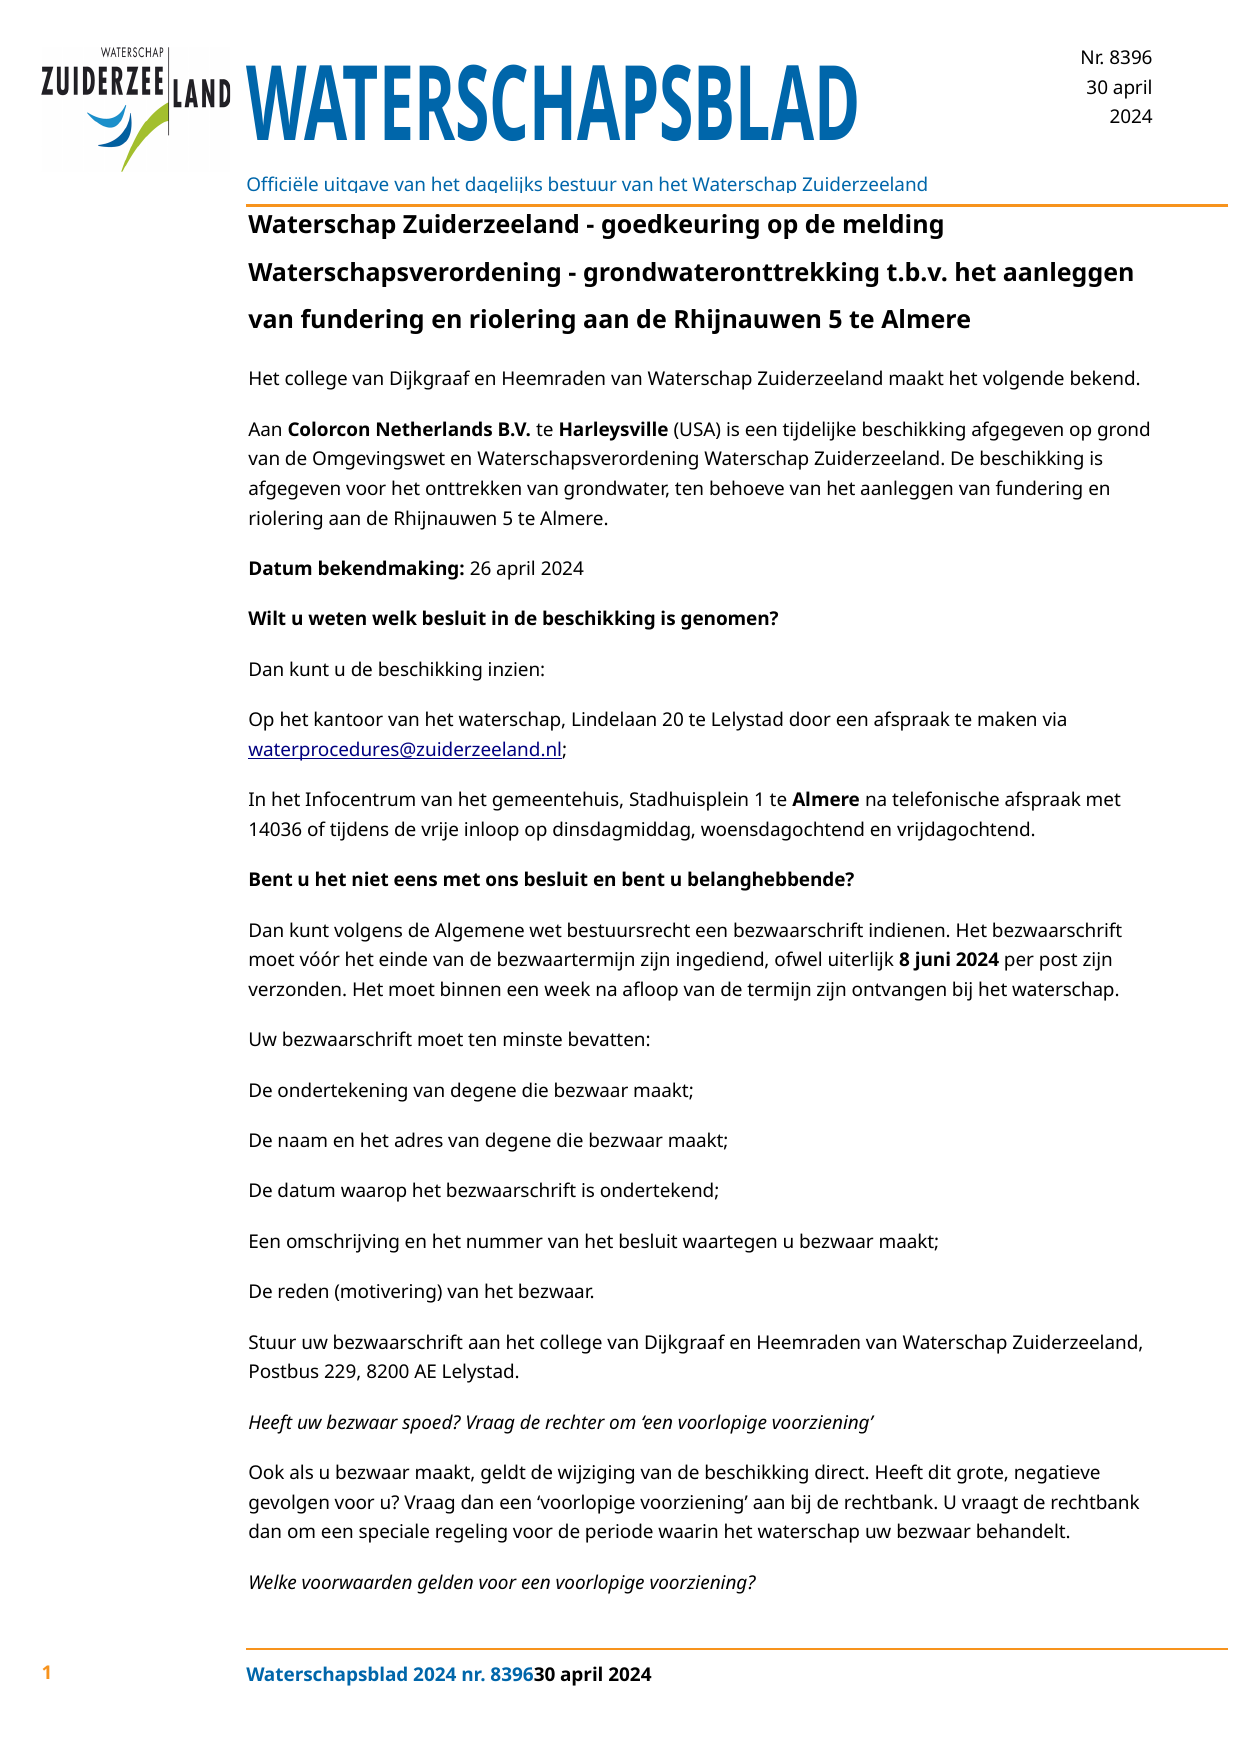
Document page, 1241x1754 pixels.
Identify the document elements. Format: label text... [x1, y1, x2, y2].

text Heeft uw bezwaar spoed? Vraag de rechter om ‘een voorlopige voorziening’ [248, 1409, 1152, 1434]
text Een omschrijving en het nummer van het besluit waartegen u bezwaar maakt; [248, 1228, 1152, 1254]
text Welke voorwaarden gelden voor een voorlopige voorziening? [248, 1569, 1152, 1594]
text Datum bekendmaking: 26 april 2024 [248, 555, 1152, 581]
picture [41, 47, 231, 172]
text Dan kunt volgens de Algemene wet bestuursrecht een bezwaarschrift indienen. Het bezwaarschrift moet vóór het einde van de bezwaartermijn zijn ingediend, ofwel uiterlijk 8 juni 2024 per post zijn verzonden. Het moet binnen een week na afloop van de termijn zijn ontvangen bij het waterschap. [248, 917, 1152, 1002]
text De naam en het adres van degene die bezwaar maakt; [248, 1127, 1152, 1153]
text Stuur uw bezwaarschrift aan het college van Dijkgraaf en Heemraden van Waterschap Zuiderzeeland, Postbus 229, 8200 AE Lelystad. [248, 1329, 1152, 1384]
text Ook als u bezwaar maakt, geldt de wijziging van de beschikking direct. Heeft dit grote, negatieve gevolgen voor u? Vraag dan een ‘voorlopige voorziening’ aan bij de rechtbank. U vraagt de rechtbank dan om een speciale regeling voor de periode waarin het waterschap uw bezwaar behandelt. [248, 1459, 1152, 1544]
text Het college van Dijkgraaf en Heemraden van Waterschap Zuiderzeeland maakt het volgende bekend. [248, 366, 1152, 391]
text De ondertekening van degene die bezwaar maakt; [248, 1077, 1152, 1102]
text Op het kantoor van het waterschap, Lindelaan 20 te Lelystad door een afspraak te maken via waterprocedures@zuiderzeeland.nl; [248, 706, 1152, 762]
text Waterschap Zuiderzeeland - goedkeuring op de melding Waterschapsverordening - grondwateronttrekking t.b.v. het aanleggen van fundering en riolering aan de Rhijnauwen 5 te Almere [248, 207, 1152, 336]
text De reden (motivering) van het bezwaar. [248, 1278, 1152, 1304]
text In het Infocentrum van het gemeentehuis, Stadhuisplein 1 te Almere na telefonische afspraak met 14036 of tijdens de vrije inloop op dinsdagmiddag, woensdagochtend en vrijdagochtend. [248, 786, 1152, 842]
text De datum waarop het bezwaarschrift is ondertekend; [248, 1178, 1152, 1203]
text Aan Colorcon Netherlands B.V. te Harleysville (USA) is een tijdelijke beschikking afgegeven op grond van de Omgevingswet en Waterschapsverordening Waterschap Zuiderzeeland. De beschikking is afgegeven voor het onttrekken van grondwater, ten behoeve van het aanleggen van fundering en riolering aan de Rhijnauwen 5 te Almere. [248, 416, 1152, 530]
text Bent u het niet eens met ons besluit en bent u belanghebbende? [248, 866, 1152, 892]
text Wilt u weten welk besluit in de beschikking is genomen? [248, 606, 1152, 631]
text Uw bezwaarschrift moet ten minste bevatten: [248, 1026, 1152, 1052]
text Dan kunt u de beschikking inzien: [248, 656, 1152, 682]
